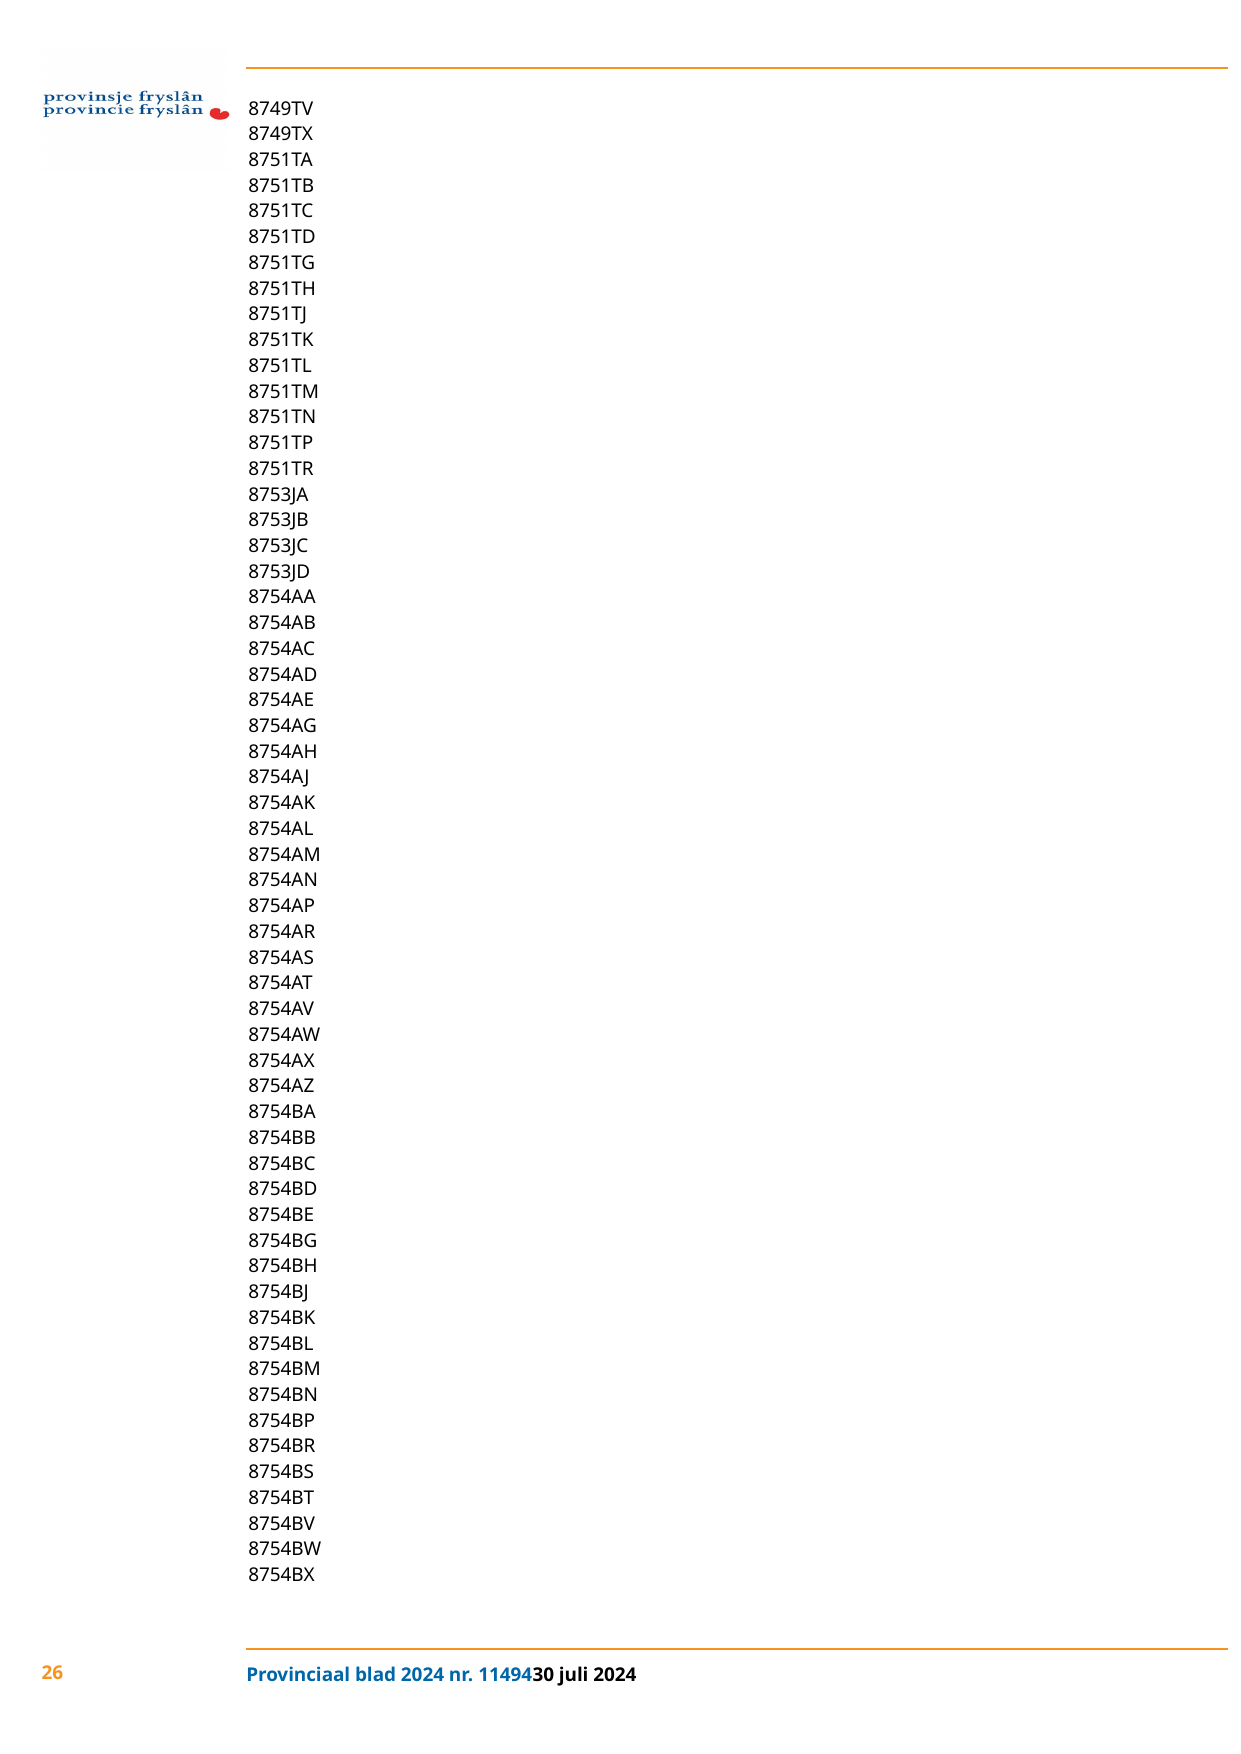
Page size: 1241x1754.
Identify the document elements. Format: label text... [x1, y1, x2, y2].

table_cell 8754BL [248, 1330, 1152, 1356]
table_cell 8751TL [248, 352, 1152, 378]
table_cell 8754BA [248, 1098, 1152, 1124]
table_cell 8754BN [248, 1381, 1152, 1407]
table_cell 8751TJ [248, 301, 1152, 326]
table_cell 8754BJ [248, 1278, 1152, 1304]
table_cell 8754AM [248, 841, 1152, 867]
table_cell 8754BP [248, 1407, 1152, 1433]
table_cell 8751TN [248, 404, 1152, 429]
table_cell 8749TX [248, 121, 1152, 146]
table_cell 8754AA [248, 584, 1152, 609]
table_cell 8754AR [248, 918, 1152, 944]
table_cell 8751TG [248, 249, 1152, 275]
table_cell 8754BK [248, 1304, 1152, 1330]
table_cell 8754AK [248, 790, 1152, 815]
table_cell 8749TV [248, 95, 1152, 121]
table_cell 8754AB [248, 609, 1152, 635]
table_cell 8754AL [248, 815, 1152, 841]
table_cell 8754BM [248, 1356, 1152, 1381]
table_cell 8753JB [248, 506, 1152, 532]
table_cell 8754BH [248, 1253, 1152, 1278]
table_cell 8751TK [248, 326, 1152, 352]
table_cell 8751TA [248, 146, 1152, 172]
table_cell 8754AW [248, 1021, 1152, 1047]
table_cell 8754AD [248, 661, 1152, 687]
table_cell 8754AE [248, 687, 1152, 712]
table_cell 8754BV [248, 1510, 1152, 1536]
table_cell 8754BD [248, 1175, 1152, 1201]
table_cell 8754AH [248, 738, 1152, 764]
table_cell 8751TM [248, 378, 1152, 403]
table_cell 8751TB [248, 172, 1152, 198]
table_cell 8754BX [248, 1561, 1152, 1587]
table_cell 8754AT [248, 970, 1152, 995]
table_cell 8753JC [248, 532, 1152, 558]
table_cell 8754AJ [248, 764, 1152, 789]
table_cell 8754AN [248, 867, 1152, 892]
table_cell 8753JD [248, 558, 1152, 584]
table_cell 8754AV [248, 995, 1152, 1021]
picture [41, 47, 231, 172]
table_cell 8754AS [248, 944, 1152, 969]
table_cell 8754BE [248, 1201, 1152, 1227]
table_cell 8754BG [248, 1227, 1152, 1253]
table_cell 8754AC [248, 635, 1152, 661]
table_cell 8751TR [248, 455, 1152, 481]
table_cell 8754BB [248, 1124, 1152, 1150]
table_cell 8754BC [248, 1150, 1152, 1175]
table_cell 8754AX [248, 1047, 1152, 1072]
table_cell 8751TD [248, 224, 1152, 249]
table_cell 8754BW [248, 1536, 1152, 1561]
table_cell 8754AZ [248, 1073, 1152, 1098]
table_cell 8751TP [248, 429, 1152, 455]
table_cell 8754AG [248, 712, 1152, 738]
table_cell 8754BS [248, 1459, 1152, 1484]
table_cell 8751TH [248, 275, 1152, 301]
table_cell 8754AP [248, 893, 1152, 918]
table_cell 8754BR [248, 1433, 1152, 1458]
table_cell 8754BT [248, 1484, 1152, 1510]
table_cell 8753JA [248, 481, 1152, 506]
table_cell 8751TC [248, 198, 1152, 223]
